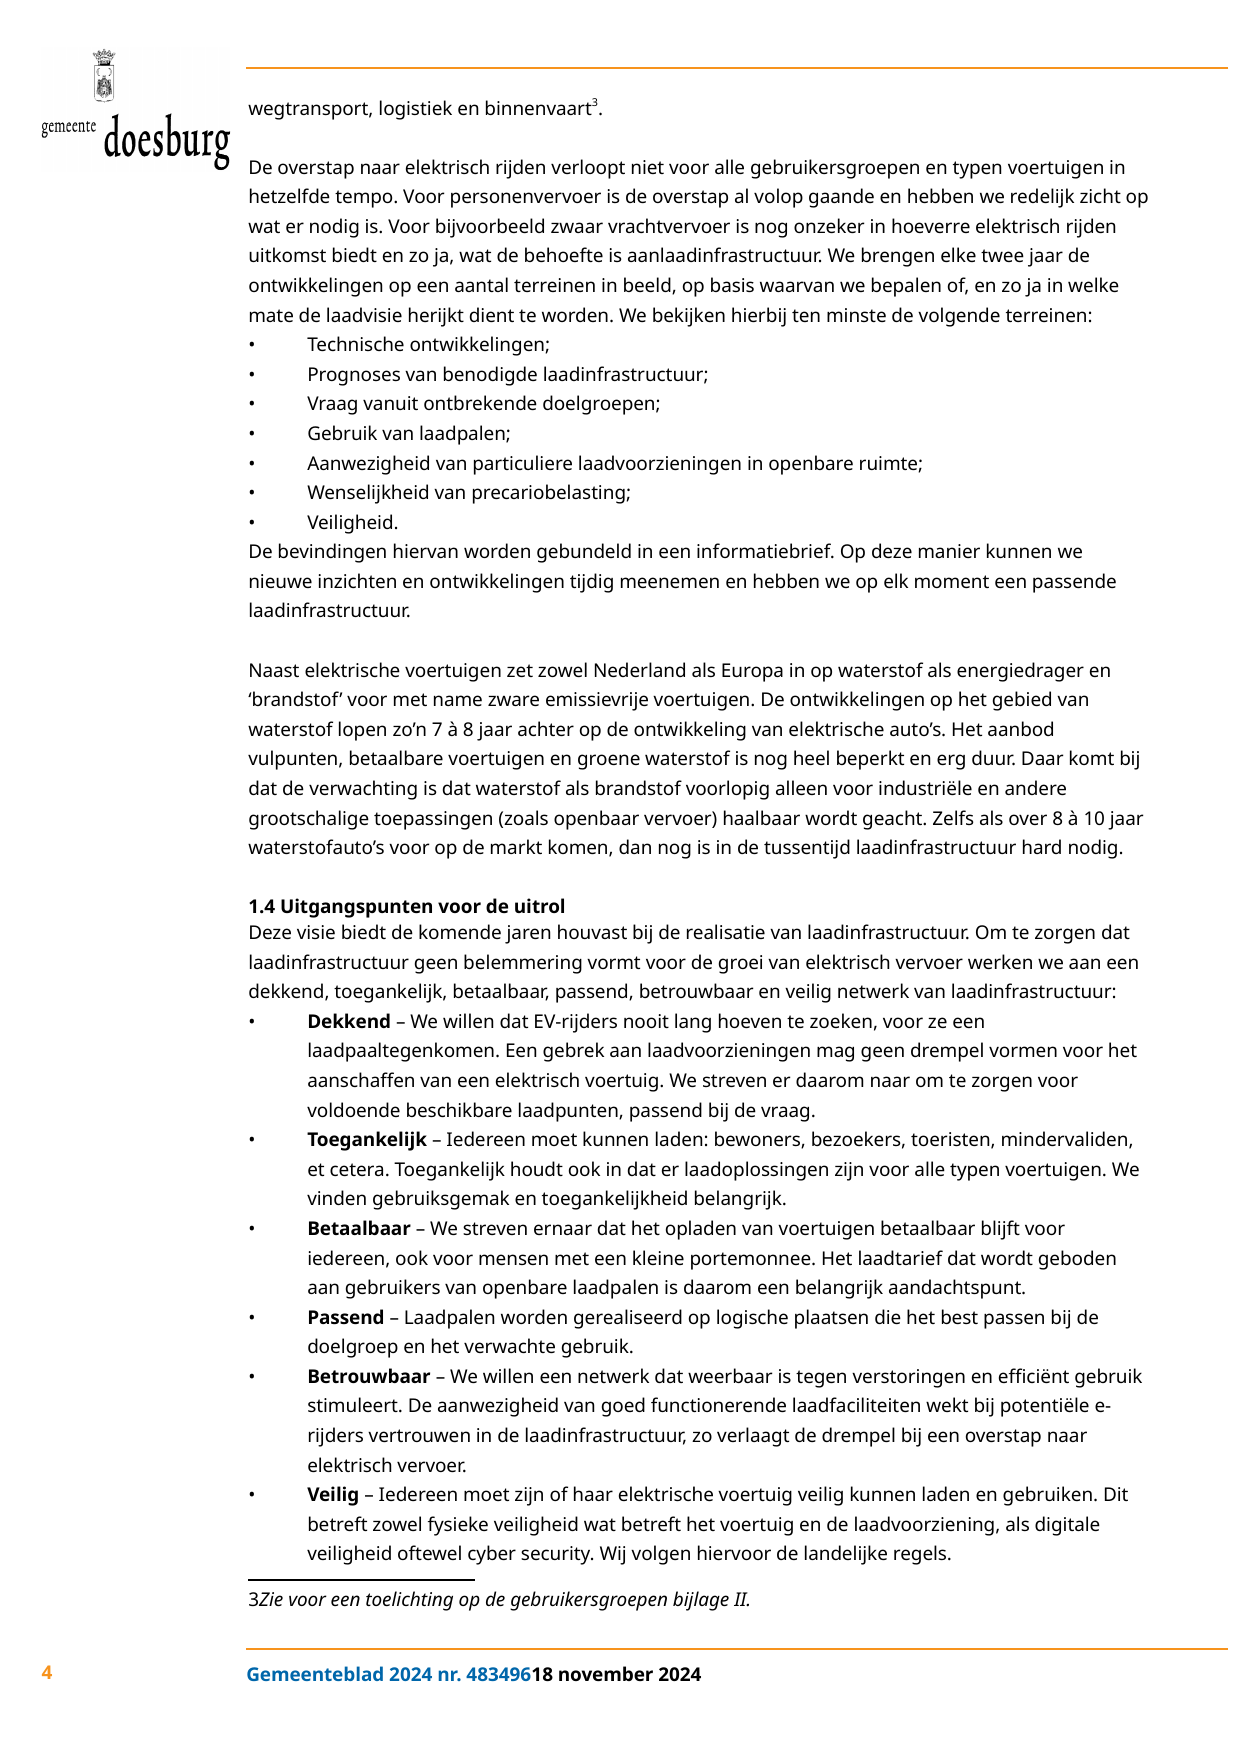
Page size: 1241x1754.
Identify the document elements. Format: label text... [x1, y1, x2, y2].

list Veilig – Iedereen moet zijn of haar elektrische voertuig veilig kunnen laden en gebruiken. Dit betreft zowel fysieke veiligheid wat betreft het voertuig en de laadvoorziening, als digitale veiligheid oftewel cyber security. Wij volgen hiervoor de landelijke regels. [248, 1481, 1152, 1566]
list Toegankelijk – Iedereen moet kunnen laden: bewoners, bezoekers, toeristen, mindervaliden, et cetera. Toegankelijk houdt ook in dat er laadoplossingen zijn voor alle typen voertuigen. We vinden gebruiksgemak en toegankelijkheid belangrijk. [248, 1126, 1152, 1211]
list Betrouwbaar – We willen een netwerk dat weerbaar is tegen verstoringen en efficiënt gebruik stimuleert. De aanwezigheid van goed functionerende laadfaciliteiten wekt bij potentiële e-rijders vertrouwen in de laadinfrastructuur, zo verlaagt de drempel bij een overstap naar elektrisch vervoer. [248, 1363, 1152, 1477]
list Dekkend – We willen dat EV-rijders nooit lang hoeven te zoeken, voor ze een laadpaaltegenkomen. Een gebrek aan laadvoorzieningen mag geen drempel vormen voor het aanschaffen van een elektrisch voertuig. We streven er daarom naar om te zorgen voor voldoende beschikbare laadpunten, passend bij de vraag. [248, 1008, 1152, 1122]
list Prognoses van benodigde laadinfrastructuur; [248, 361, 1152, 387]
text 1.4 Uitgangspunten voor de uitrol [248, 893, 1152, 919]
text wegtransport, logistiek en binnenvaart. [248, 95, 1152, 121]
list Vraag vanuit ontbrekende doelgroepen; [248, 391, 1152, 416]
list Aanwezigheid van particuliere laadvoorzieningen in openbare ruimte; [248, 450, 1152, 476]
list Passend – Laadpalen worden gerealiseerd op logische plaatsen die het best passen bij de doelgroep en het verwachte gebruik. [248, 1304, 1152, 1359]
text Zie voor een toelichting op de gebruikersgroepen bijlage II. [248, 1586, 1152, 1612]
list Technische ontwikkelingen; [248, 331, 1152, 357]
list Betaalbaar – We streven ernaar dat het opladen van voertuigen betaalbaar blijft voor iedereen, ook voor mensen met een kleine portemonnee. Het laadtarief dat wordt geboden aan gebruikers van openbare laadpalen is daarom een belangrijk aandachtspunt. [248, 1215, 1152, 1300]
text Deze visie biedt de komende jaren houvast bij de realisatie van laadinfrastructuur. Om te zorgen dat laadinfrastructuur geen belemmering vormt voor de groei van elektrisch vervoer werken we aan een dekkend, toegankelijk, betaalbaar, passend, betrouwbaar en veilig netwerk van laadinfrastructuur: [248, 919, 1152, 1004]
text De bevindingen hiervan worden gebundeld in een informatiebrief. Op deze manier kunnen we nieuwe inzichten en ontwikkelingen tijdig meenemen en hebben we op elk moment een passende laadinfrastructuur. [248, 538, 1152, 623]
list Wenselijkheid van precariobelasting; [248, 479, 1152, 505]
list Veiligheid. [248, 509, 1152, 535]
list Gebruik van laadpalen; [248, 420, 1152, 446]
text De overstap naar elektrisch rijden verloopt niet voor alle gebruikersgroepen en typen voertuigen in hetzelfde tempo. Voor personenvervoer is de overstap al volop gaande en hebben we redelijk zicht op wat er nodig is. Voor bijvoorbeeld zwaar vrachtvervoer is nog onzeker in hoeverre elektrisch rijden uitkomst biedt en zo ja, wat de behoefte is aanlaadinfrastructuur. We brengen elke twee jaar de ontwikkelingen op een aantal terreinen in beeld, op basis waarvan we bepalen of, en zo ja in welke mate de laadvisie herijkt dient te worden. We bekijken hierbij ten minste de volgende terreinen: [248, 154, 1152, 328]
picture [41, 47, 231, 172]
text Naast elektrische voertuigen zet zowel Nederland als Europa in op waterstof als energiedrager en ‘brandstof’ voor met name zware emissievrije voertuigen. De ontwikkelingen op het gebied van waterstof lopen zo’n 7 à 8 jaar achter op de ontwikkeling van elektrische auto’s. Het aanbod vulpunten, betaalbare voertuigen en groene waterstof is nog heel beperkt en erg duur. Daar komt bij dat de verwachting is dat waterstof als brandstof voorlopig alleen voor industriële en andere grootschalige toepassingen (zoals openbaar vervoer) haalbaar wordt geacht. Zelfs als over 8 à 10 jaar waterstofauto’s voor op de markt komen, dan nog is in de tussentijd laadinfrastructuur hard nodig. [248, 657, 1152, 860]
